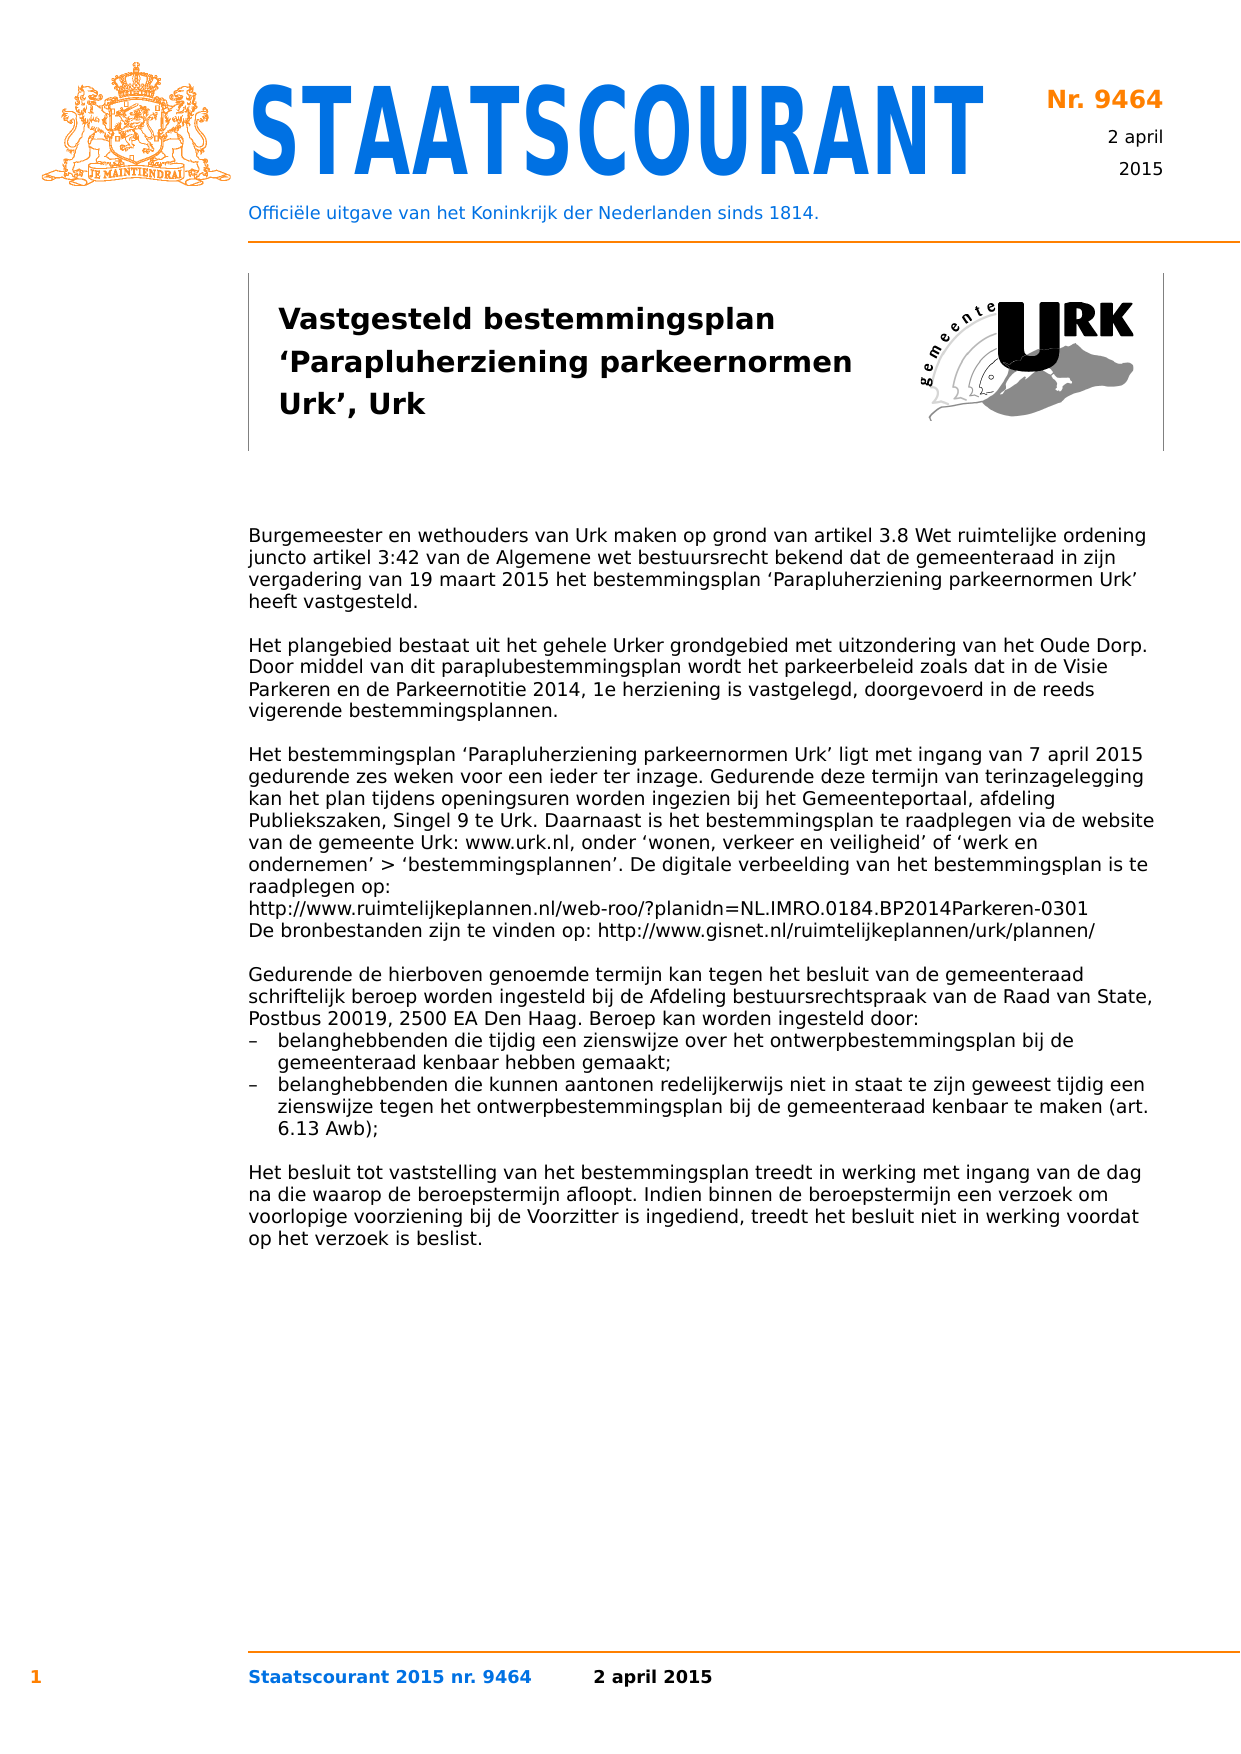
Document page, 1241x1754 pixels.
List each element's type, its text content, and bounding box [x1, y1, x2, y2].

text – belanghebbenden die tijdig een zienswijze over het ontwerpbestemmingsplan bij de gemeenteraad kenbaar hebben gemaakt; [248, 1030, 1163, 1074]
table_cell 2015 [998, 153, 1240, 203]
picture [41, 62, 231, 186]
text Het bestemmingsplan ‘Parapluherziening parkeernormen Urk’ ligt met ingang van 7 april 2015 gedurende zes weken voor een ieder ter inzage. Gedurende deze termijn van terinzagelegging kan het plan tijdens openingsuren worden ingezien bij het Gemeenteportaal, afdeling Publiekszaken, Singel 9 te Urk. Daarnaast is het bestemmingsplan te raadplegen via de website van de gemeente Urk: www.urk.nl, onder ‘wonen, verkeer en veiligheid’ of ‘werk en ondernemen’ > ‘bestemmingsplannen’. De digitale verbeelding van het bestemmingsplan is te raadplegen op: [248, 744, 1163, 898]
text http://www.ruimtelijkeplannen.nl/web-roo/?planidn=NL.IMRO.0184.BP2014Parkeren-0301 [248, 898, 1163, 920]
table_header STAATSCOURANT [248, 62, 998, 203]
table_cell 2 april [998, 121, 1240, 153]
text Gedurende de hierboven genoemde termijn kan tegen het besluit van de gemeenteraad schriftelijk beroep worden ingesteld bij de Afdeling bestuursrechtspraak van de Raad van State, Postbus 20019, 2500 EA Den Haag. Beroep kan worden ingesteld door: [248, 964, 1163, 1030]
text Burgemeester en wethouders van Urk maken op grond van artikel 3.8 Wet ruimtelijke ordening juncto artikel 3:42 van de Algemene wet bestuursrecht bekend dat de gemeenteraad in zijn vergadering van 19 maart 2015 het bestemmingsplan ‘Parapluherziening parkeernormen Urk’ heeft vastgesteld. [248, 525, 1163, 613]
subtitle Vastgesteld bestemmingsplan ‘Parapluherziening parkeernormen Urk’, Urk [249, 273, 1163, 451]
table_cell Officiële uitgave van het Koninkrijk der Nederlanden sinds 1814. [248, 203, 1240, 241]
text – belanghebbenden die kunnen aantonen redelijkerwijs niet in staat te zijn geweest tijdig een zienswijze tegen het ontwerpbestemmingsplan bij de gemeenteraad kenbaar te maken (art. 6.13 Awb); [248, 1074, 1163, 1140]
table_header [25, 62, 248, 241]
text De bronbestanden zijn te vinden op: http://www.gisnet.nl/ruimtelijkeplannen/urk/plannen/ [248, 920, 1163, 942]
text Het besluit tot vaststelling van het bestemmingsplan treedt in werking met ingang van de dag na die waarop de beroepstermijn afloopt. Indien binnen de beroepstermijn een verzoek om voorlopige voorziening bij de Voorzitter is ingediend, treedt het besluit niet in werking voordat op het verzoek is beslist. [248, 1162, 1163, 1249]
picture [920, 302, 1134, 421]
text Het plangebied bestaat uit het gehele Urker grondgebied met uitzondering van het Oude Dorp. Door middel van dit paraplubestemmingsplan wordt het parkeerbeleid zoals dat in de Visie Parkeren en de Parkeernotitie 2014, 1e herziening is vastgelegd, doorgevoerd in de reeds vigerende bestemmingsplannen. [248, 634, 1163, 722]
table_header Nr. 9464 [998, 62, 1240, 121]
